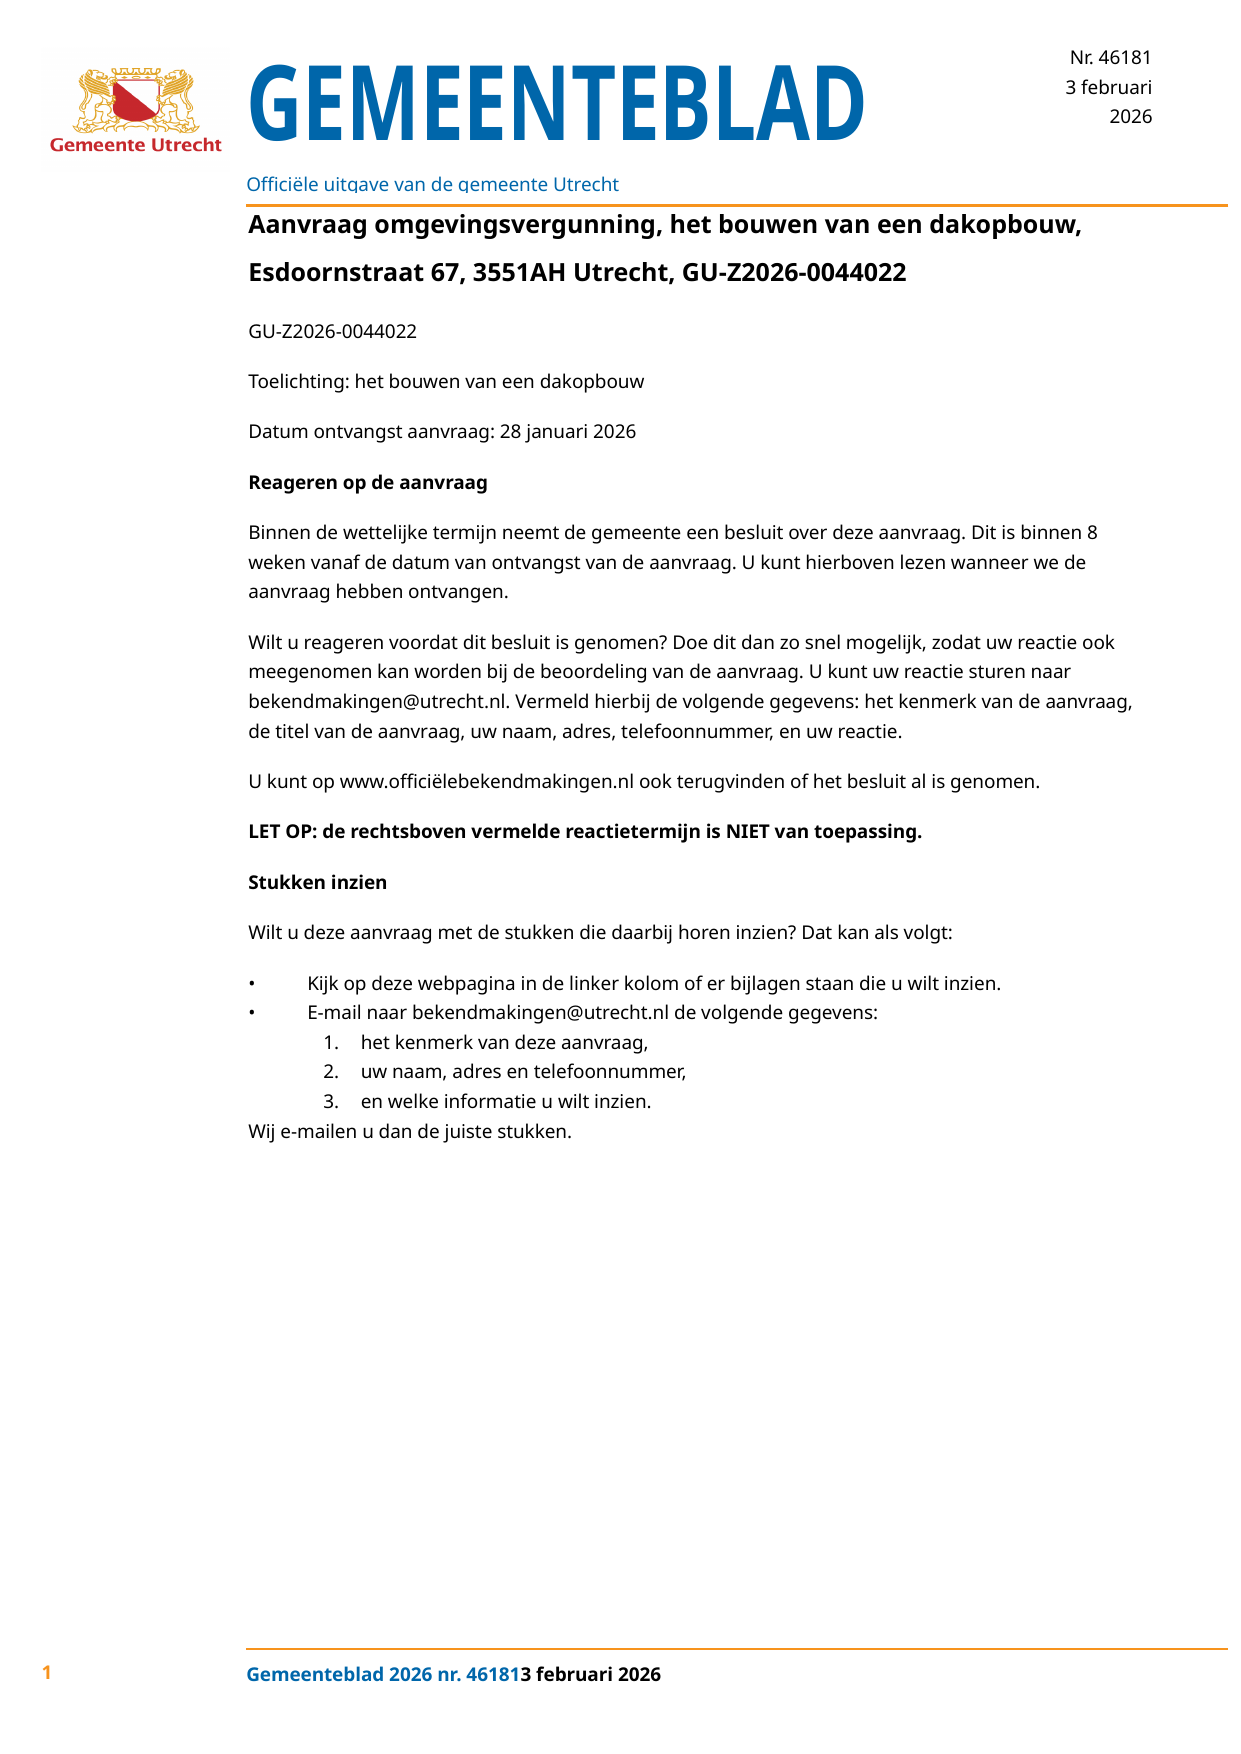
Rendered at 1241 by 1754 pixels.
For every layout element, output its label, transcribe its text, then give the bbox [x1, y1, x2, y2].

list en welke informatie u wilt inzien. [323, 1088, 1152, 1114]
text Reageren op de aanvraag [248, 469, 1152, 495]
text Wij e-mailen u dan de juiste stukken. [248, 1118, 1152, 1144]
text Wilt u deze aanvraag met de stukken die daarbij horen inzien? Dat kan als volgt: [248, 919, 1152, 945]
text Binnen de wettelijke termijn neemt de gemeente een besluit over deze aanvraag. Dit is binnen 8 weken vanaf de datum van ontvangst van de aanvraag. U kunt hierboven lezen wanneer we de aanvraag hebben ontvangen. [248, 519, 1152, 604]
list het kenmerk van deze aanvraag, [323, 1029, 1152, 1055]
text LET OP: de rechtsboven vermelde reactietermijn is NIET van toepassing. [248, 819, 1152, 844]
text Wilt u reageren voordat dit besluit is genomen? Doe dit dan zo snel mogelijk, zodat uw reactie ook meegenomen kan worden bij de beoordeling van de aanvraag. U kunt uw reactie sturen naar bekendmakingen@utrecht.nl. Vermeld hierbij de volgende gegevens: het kenmerk van de aanvraag, de titel van de aanvraag, uw naam, adres, telefoonnummer, en uw reactie. [248, 629, 1152, 744]
text Toelichting: het bouwen van een dakopbouw [248, 368, 1152, 394]
list Kijk op deze webpagina in de linker kolom of er bijlagen staan die u wilt inzien. [248, 970, 1152, 996]
text Datum ontvangst aanvraag: 28 januari 2026 [248, 419, 1152, 444]
list uw naam, adres en telefoonnummer, [323, 1059, 1152, 1084]
text Stukken inzien [248, 869, 1152, 895]
list E-mail naar bekendmakingen@utrecht.nl de volgende gegevens: [248, 999, 1152, 1025]
text U kunt op www.officiëlebekendmakingen.nl ook terugvinden of het besluit al is genomen. [248, 768, 1152, 794]
text GU-Z2026-0044022 [248, 318, 1152, 344]
picture [41, 47, 231, 172]
text Aanvraag omgevingsvergunning, het bouwen van een dakopbouw, Esdoornstraat 67, 3551AH Utrecht, GU-Z2026-0044022 [248, 207, 1152, 288]
